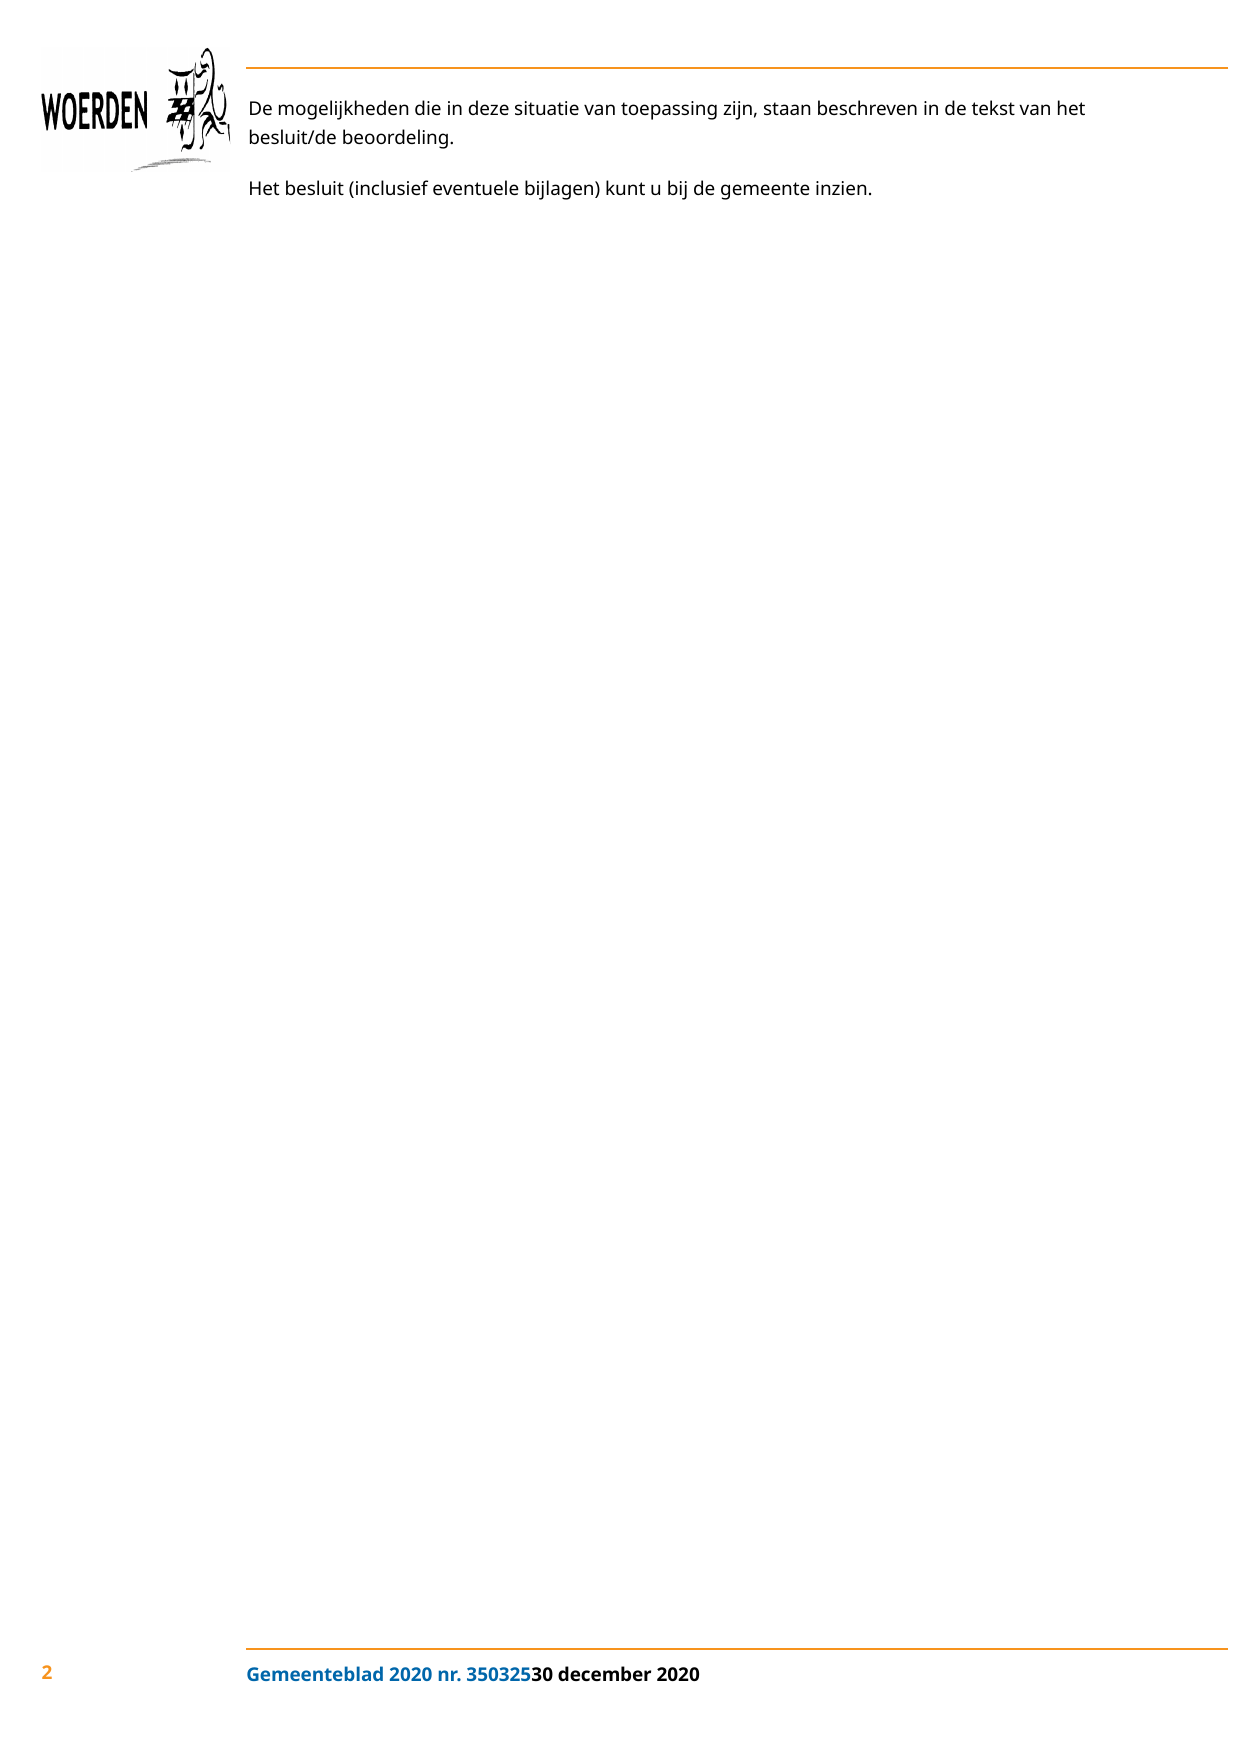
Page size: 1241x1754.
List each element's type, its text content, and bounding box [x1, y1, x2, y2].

text Het besluit (inclusief eventuele bijlagen) kunt u bij de gemeente inzien. [248, 175, 1152, 201]
picture [41, 47, 231, 172]
text De mogelijkheden die in deze situatie van toepassing zijn, staan beschreven in de tekst van het besluit/de beoordeling. [248, 95, 1152, 150]
